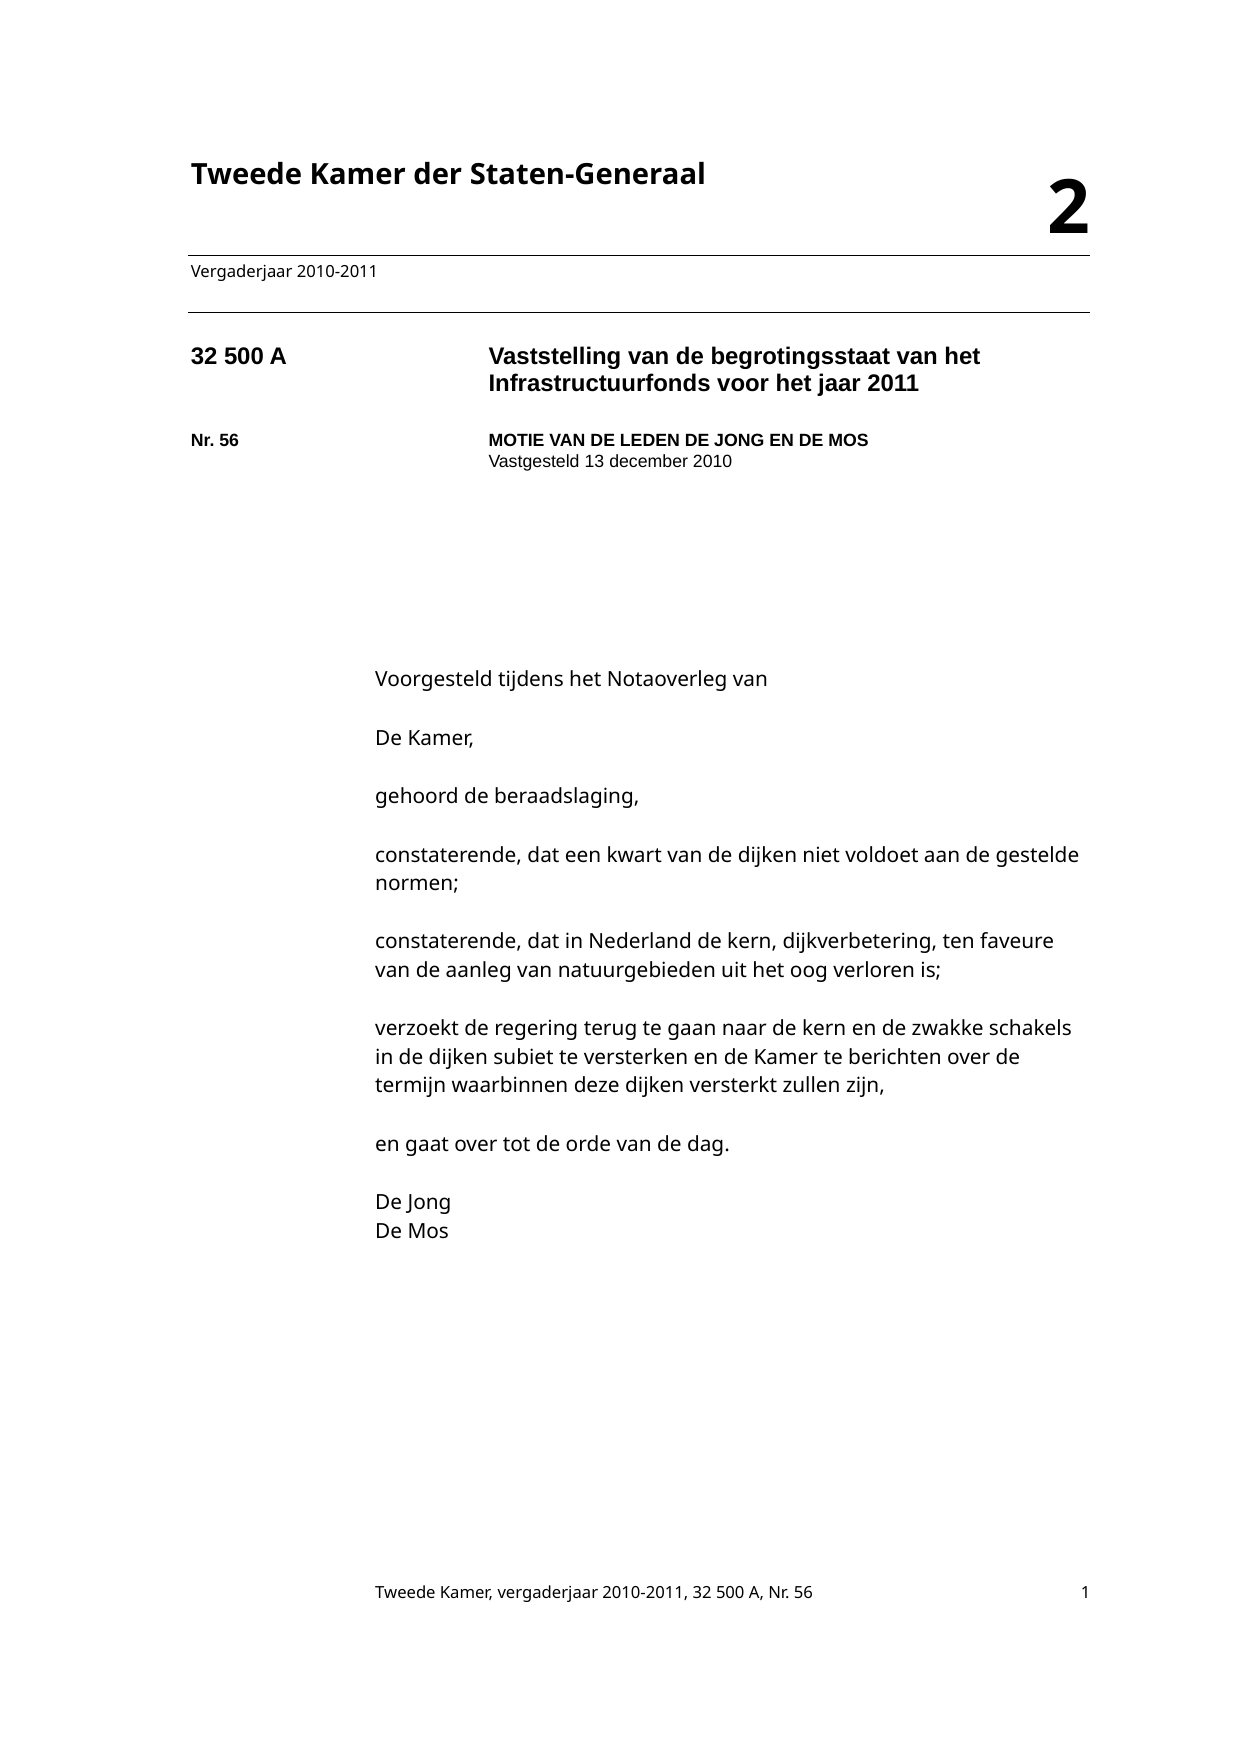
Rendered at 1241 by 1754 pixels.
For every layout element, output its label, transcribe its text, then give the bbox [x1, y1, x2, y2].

text Voorgesteld tijdens het Notaoverleg van [375, 664, 1090, 693]
table_cell Vaststelling van de begrotingsstaat van het Infrastructuurfonds voor het jaar 2011 [485, 339, 1090, 427]
table_cell MOTIE VAN DE LEDEN DE JONG EN DE MOS Vastgesteld 13 december 2010 [485, 427, 1090, 546]
table_header 2 [910, 150, 1090, 255]
text De Jong [375, 1187, 1090, 1216]
table_cell 32 500 A [188, 339, 485, 427]
text De Kamer, [375, 723, 1090, 751]
text en gaat over tot de orde van de dag. [375, 1129, 1090, 1157]
table_cell Nr. 56 [188, 427, 485, 546]
text constaterende, dat een kwart van de dijken niet voldoet aan de gestelde normen; [375, 840, 1090, 897]
table_cell Vergaderjaar 2010-2011 [188, 256, 485, 312]
text De Mos [375, 1216, 1090, 1244]
table_cell [188, 313, 485, 339]
text gehoord de beraadslaging, [375, 781, 1090, 810]
table_cell [485, 313, 1090, 339]
table_header Tweede Kamer der Staten-Generaal [188, 150, 909, 255]
text verzoekt de regering terug te gaan naar de kern en de zwakke schakels in de dijken subiet te versterken en de Kamer te berichten over de termijn waarbinnen deze dijken versterkt zullen zijn, [375, 1013, 1090, 1099]
table_cell [485, 256, 1090, 312]
text constaterende, dat in Nederland de kern, dijkverbetering, ten faveure van de aanleg van natuurgebieden uit het oog verloren is; [375, 927, 1090, 983]
